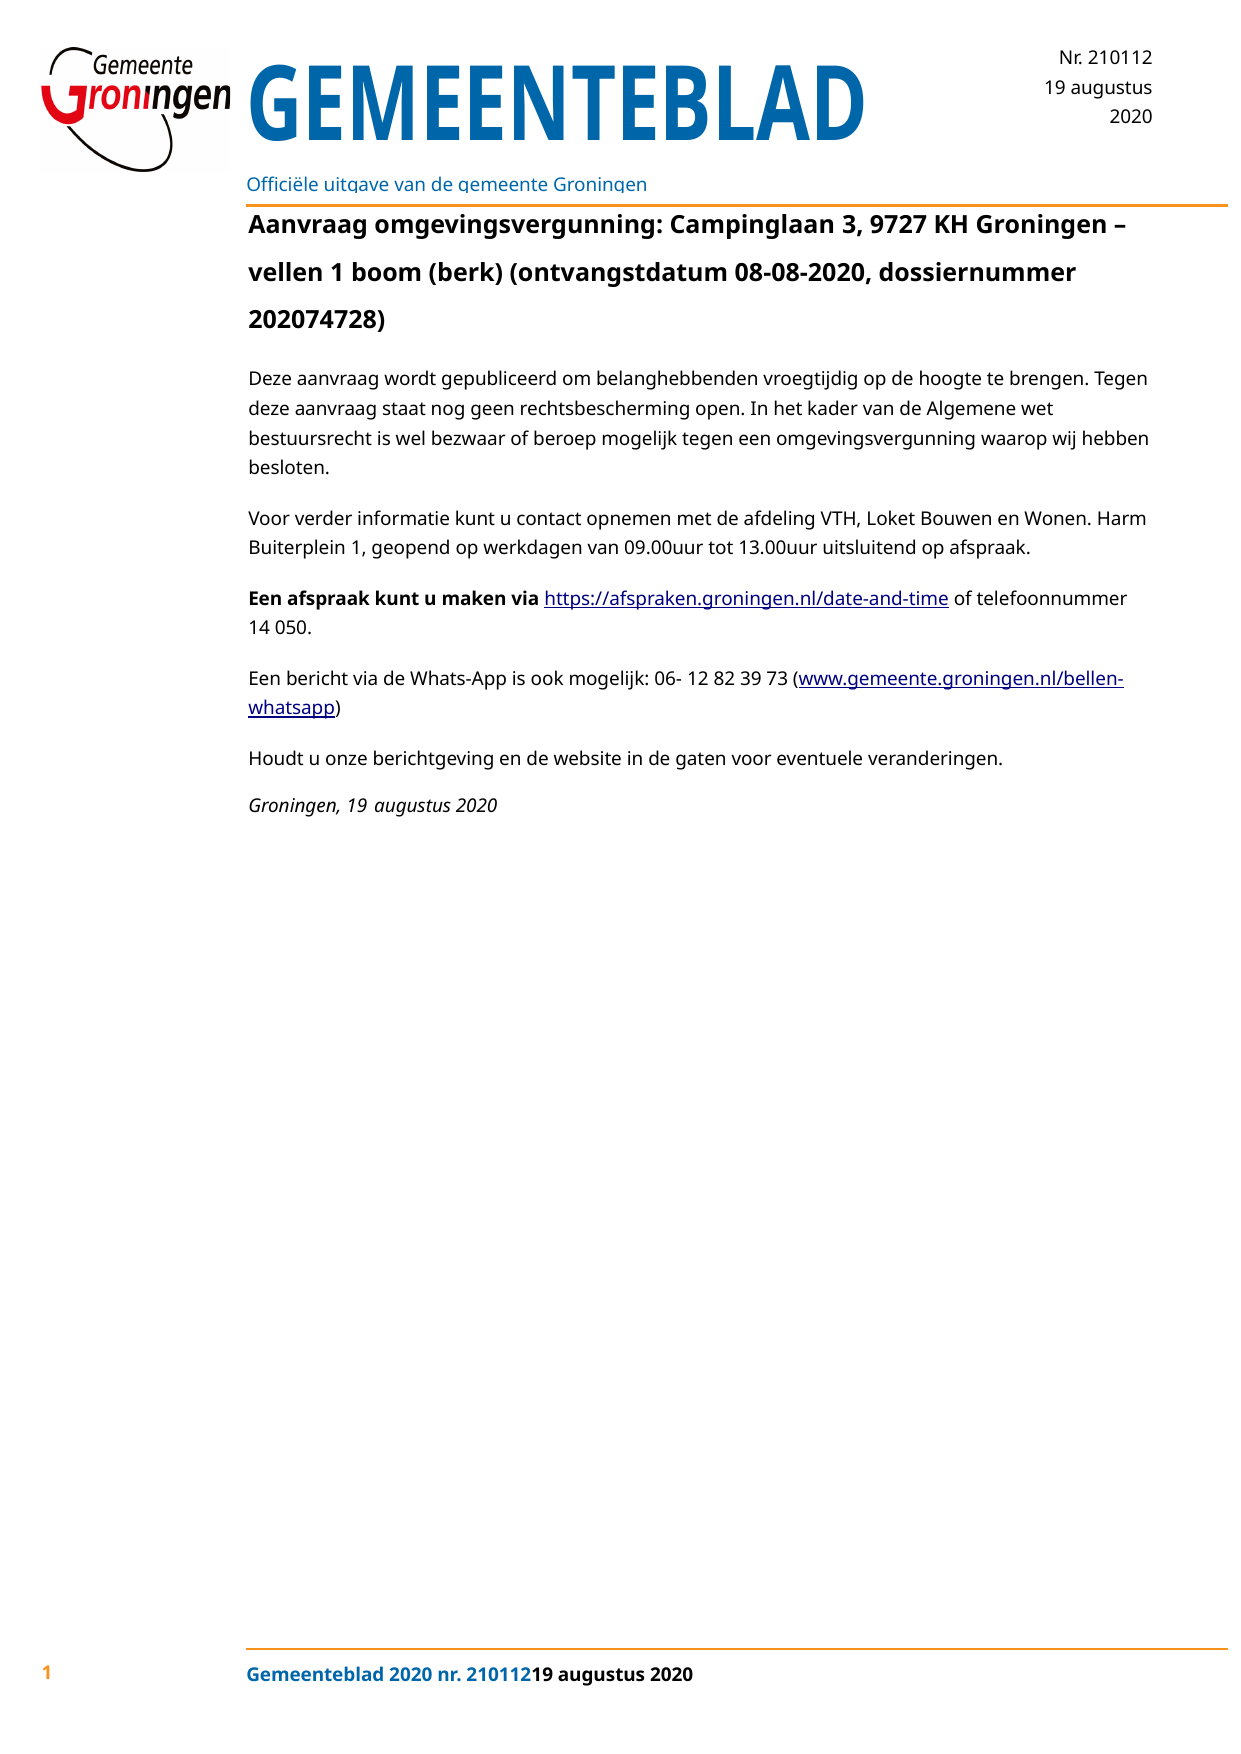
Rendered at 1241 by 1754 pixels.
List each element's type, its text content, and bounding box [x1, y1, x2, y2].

picture [41, 47, 231, 172]
text Deze aanvraag wordt gepubliceerd om belanghebbenden vroegtijdig op de hoogte te brengen. Tegen deze aanvraag staat nog geen rechtsbescherming open. In het kader van de Algemene wet bestuursrecht is wel bezwaar of beroep mogelijk tegen een omgevingsvergunning waarop wij hebben besloten. [248, 366, 1152, 480]
text Houdt u onze berichtgeving en de website in de gaten voor eventuele veranderingen. [248, 745, 1152, 770]
text Voor verder informatie kunt u contact opnemen met de afdeling VTH, Loket Bouwen en Wonen. Harm Buiterplein 1, geopend op werkdagen van 09.00uur tot 13.00uur uitsluitend op afspraak. [248, 505, 1152, 560]
text Een bericht via de Whats-App is ook mogelijk: 06- 12 82 39 73 (www.gemeente.groningen.nl/bellen-whatsapp) [248, 665, 1152, 720]
text Groningen, 19 augustus 2020 [248, 792, 1152, 818]
text Aanvraag omgevingsvergunning: Campinglaan 3, 9727 KH Groningen – vellen 1 boom (berk) (ontvangstdatum 08-08-2020, dossiernummer 202074728) [248, 207, 1152, 336]
text Een afspraak kunt u maken via https://afspraken.groningen.nl/date-and-time of telefoonnummer 14 050. [248, 585, 1152, 640]
